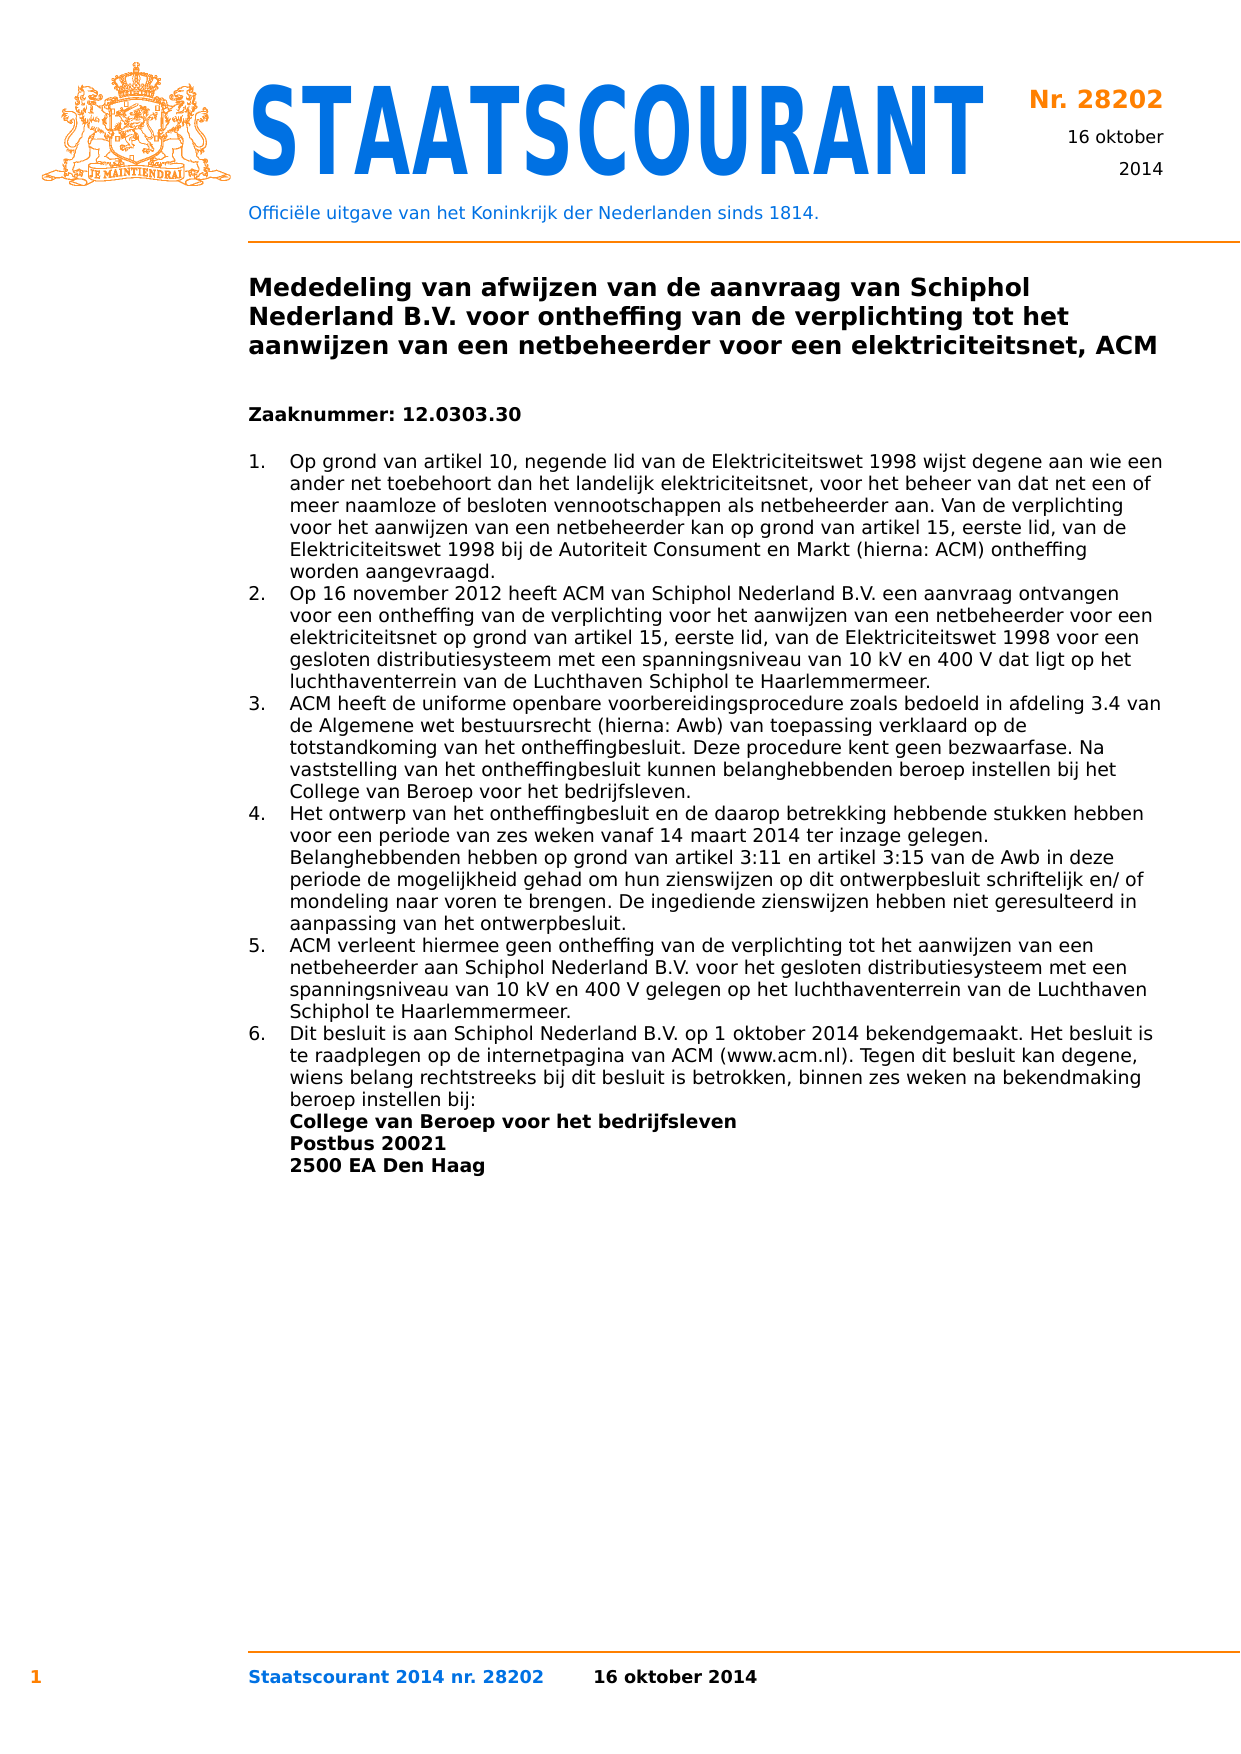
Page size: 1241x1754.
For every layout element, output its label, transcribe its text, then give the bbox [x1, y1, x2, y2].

text 2. Op 16 november 2012 heeft ACM van Schiphol Nederland B.V. een aanvraag ontvangen voor een ontheffing van de verplichting voor het aanwijzen van een netbeheerder voor een elektriciteitsnet op grond van artikel 15, eerste lid, van de Elektriciteitswet 1998 voor een gesloten distributiesysteem met een spanningsniveau van 10 kV en 400 V dat ligt op het luchthaventerrein van de Luchthaven Schiphol te Haarlemmermeer. [248, 583, 1163, 693]
text Postbus 20021 [289, 1133, 1163, 1154]
text College van Beroep voor het bedrijfsleven [289, 1111, 1163, 1133]
text 1. Op grond van artikel 10, negende lid van de Elektriciteitswet 1998 wijst degene aan wie een ander net toebehoort dan het landelijk elektriciteitsnet, voor het beheer van dat net een of meer naamloze of besloten vennootschappen als netbeheerder aan. Van de verplichting voor het aanwijzen van een netbeheerder kan op grond van artikel 15, eerste lid, van de Elektriciteitswet 1998 bij de Autoriteit Consument en Markt (hierna: ACM) ontheffing worden aangevraagd. [248, 451, 1163, 583]
subtitle Zaaknummer: 12.0303.30 [248, 404, 1163, 426]
picture [41, 62, 231, 186]
table_cell Officiële uitgave van het Koninkrijk der Nederlanden sinds 1814. [248, 203, 1240, 241]
table_header Nr. 28202 [998, 62, 1240, 121]
text 3. ACM heeft de uniforme openbare voorbereidingsprocedure zoals bedoeld in afdeling 3.4 van de Algemene wet bestuursrecht (hierna: Awb) van toepassing verklaard op de totstandkoming van het ontheffingbesluit. Deze procedure kent geen bezwaarfase. Na vaststelling van het ontheffingbesluit kunnen belanghebbenden beroep instellen bij het College van Beroep voor het bedrijfsleven. [248, 693, 1163, 803]
table_header [25, 62, 248, 241]
table_cell 16 oktober [998, 121, 1240, 153]
text 2500 EA Den Haag [289, 1154, 1163, 1177]
table_header STAATSCOURANT [248, 62, 998, 203]
text 6. Dit besluit is aan Schiphol Nederland B.V. op 1 oktober 2014 bekendgemaakt. Het besluit is te raadplegen op de internetpagina van ACM (www.acm.nl). Tegen dit besluit kan degene, wiens belang rechtstreeks bij dit besluit is betrokken, binnen zes weken na bekendmaking beroep instellen bij: [248, 1023, 1163, 1111]
table_cell 2014 [998, 153, 1240, 203]
text 5. ACM verleent hiermee geen ontheffing van de verplichting tot het aanwijzen van een netbeheerder aan Schiphol Nederland B.V. voor het gesloten distributiesysteem met een spanningsniveau van 10 kV en 400 V gelegen op het luchthaventerrein van de Luchthaven Schiphol te Haarlemmermeer. [248, 935, 1163, 1023]
subtitle Mededeling van afwijzen van de aanvraag van Schiphol Nederland B.V. voor ontheffing van de verplichting tot het aanwijzen van een netbeheerder voor een elektriciteitsnet, ACM [248, 273, 1163, 361]
text 4. Het ontwerp van het ontheffingbesluit en de daarop betrekking hebbende stukken hebben voor een periode van zes weken vanaf 14 maart 2014 ter inzage gelegen. Belanghebbenden hebben op grond van artikel 3:11 en artikel 3:15 van de Awb in deze periode de mogelijkheid gehad om hun zienswijzen op dit ontwerpbesluit schriftelijk en/ of mondeling naar voren te brengen. De ingediende zienswijzen hebben niet geresulteerd in aanpassing van het ontwerpbesluit. [248, 803, 1163, 935]
